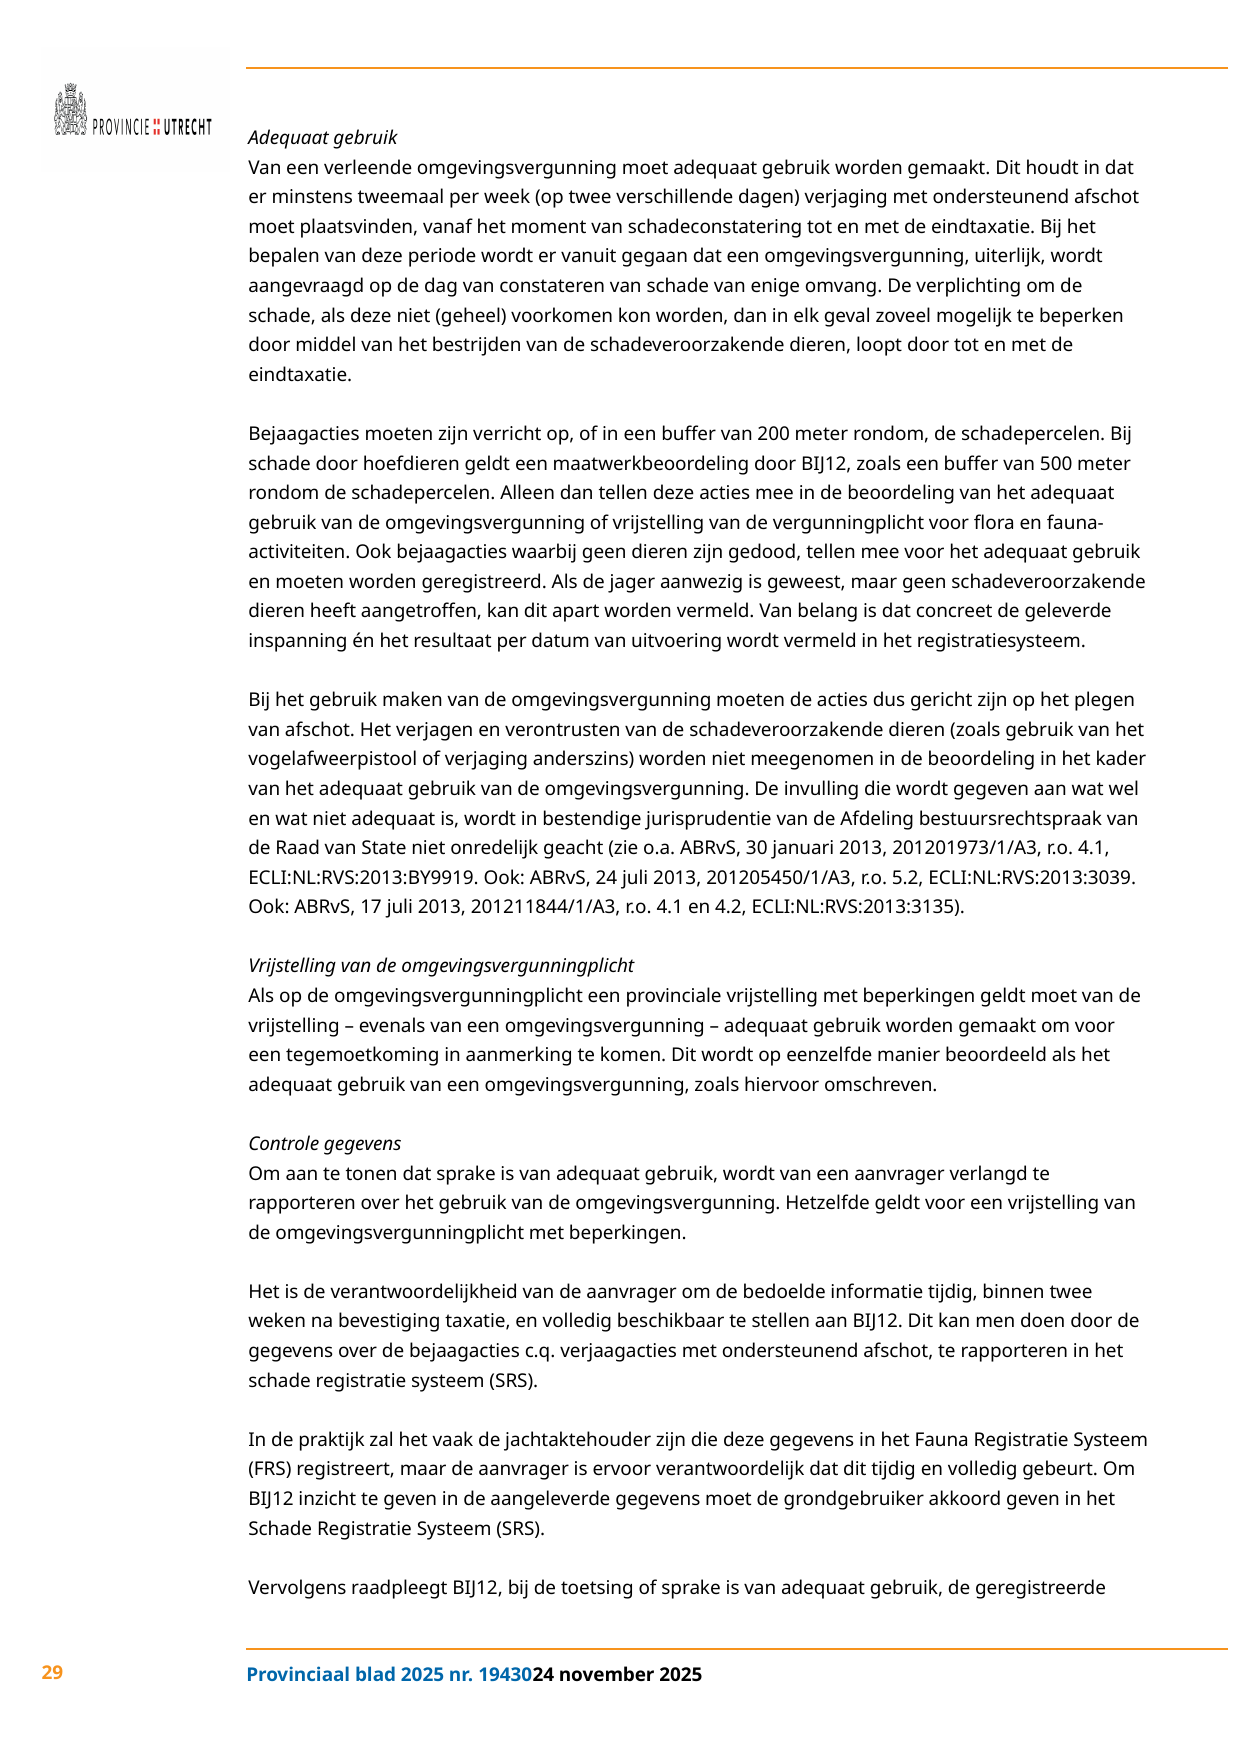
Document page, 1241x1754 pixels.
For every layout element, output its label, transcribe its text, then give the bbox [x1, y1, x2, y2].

text Het is de verantwoordelijkheid van de aanvrager om de bedoelde informatie tijdig, binnen twee weken na bevestiging taxatie, en volledig beschikbaar te stellen aan BIJ12. Dit kan men doen door de gegevens over de bejaagacties c.q. verjaagacties met ondersteunend afschot, te rapporteren in het schade registratie systeem (SRS). [248, 1278, 1152, 1393]
text In de praktijk zal het vaak de jachtaktehouder zijn die deze gegevens in het Fauna Registratie Systeem (FRS) registreert, maar de aanvrager is ervoor verantwoordelijk dat dit tijdig en volledig gebeurt. Om BIJ12 inzicht te geven in de aangeleverde gegevens moet de grondgebruiker akkoord geven in het Schade Registratie Systeem (SRS). [248, 1426, 1152, 1541]
text Om aan te tonen dat sprake is van adequaat gebruik, wordt van een aanvrager verlangd te rapporteren over het gebruik van de omgevingsvergunning. Hetzelfde geldt voor een vrijstelling van de omgevingsvergunningplicht met beperkingen. [248, 1160, 1152, 1245]
text Bij het gebruik maken van de omgevingsvergunning moeten de acties dus gericht zijn op het plegen van afschot. Het verjagen en verontrusten van de schadeveroorzakende dieren (zoals gebruik van het vogelafweerpistool of verjaging anderszins) worden niet meegenomen in de beoordeling in het kader van het adequaat gebruik van de omgevingsvergunning. De invulling die wordt gegeven aan wat wel en wat niet adequaat is, wordt in bestendige jurisprudentie van de Afdeling bestuursrechtspraak van de Raad van State niet onredelijk geacht (zie o.a. ABRvS, 30 januari 2013, 201201973/1/A3, r.o. 4.1, ECLI:NL:RVS:2013:BY9919. Ook: ABRvS, 24 juli 2013, 201205450/1/A3, r.o. 5.2, ECLI:NL:RVS:2013:3039. Ook: ABRvS, 17 juli 2013, 201211844/1/A3, r.o. 4.1 en 4.2, ECLI:NL:RVS:2013:3135). [248, 686, 1152, 919]
text Bejaagacties moeten zijn verricht op, of in een buffer van 200 meter rondom, de schadepercelen. Bij schade door hoefdieren geldt een maatwerkbeoordeling door BIJ12, zoals een buffer van 500 meter rondom de schadepercelen. Alleen dan tellen deze acties mee in de beoordeling van het adequaat gebruik van de omgevingsvergunning of vrijstelling van de vergunningplicht voor flora en fauna-activiteiten. Ook bejaagacties waarbij geen dieren zijn gedood, tellen mee voor het adequaat gebruik en moeten worden geregistreerd. Als de jager aanwezig is geweest, maar geen schadeveroorzakende dieren heeft aangetroffen, kan dit apart worden vermeld. Van belang is dat concreet de geleverde inspanning én het resultaat per datum van uitvoering wordt vermeld in het registratiesysteem. [248, 420, 1152, 653]
text Vervolgens raadpleegt BIJ12, bij de toetsing of sprake is van adequaat gebruik, de geregistreerde [248, 1574, 1152, 1600]
text Adequaat gebruik [248, 124, 1152, 150]
text Controle gegevens [248, 1130, 1152, 1156]
picture [41, 47, 231, 172]
text Als op de omgevingsvergunningplicht een provinciale vrijstelling met beperkingen geldt moet van de vrijstelling – evenals van een omgevingsvergunning – adequaat gebruik worden gemaakt om voor een tegemoetkoming in aanmerking te komen. Dit wordt op eenzelfde manier beoordeeld als het adequaat gebruik van een omgevingsvergunning, zoals hiervoor omschreven. [248, 982, 1152, 1097]
text Vrijstelling van de omgevingsvergunningplicht [248, 953, 1152, 978]
text Van een verleende omgevingsvergunning moet adequaat gebruik worden gemaakt. Dit houdt in dat er minstens tweemaal per week (op twee verschillende dagen) verjaging met ondersteunend afschot moet plaatsvinden, vanaf het moment van schadeconstatering tot en met de eindtaxatie. Bij het bepalen van deze periode wordt er vanuit gegaan dat een omgevingsvergunning, uiterlijk, wordt aangevraagd op de dag van constateren van schade van enige omvang. De verplichting om de schade, als deze niet (geheel) voorkomen kon worden, dan in elk geval zoveel mogelijk te beperken door middel van het bestrijden van de schadeveroorzakende dieren, loopt door tot en met de eindtaxatie. [248, 154, 1152, 387]
